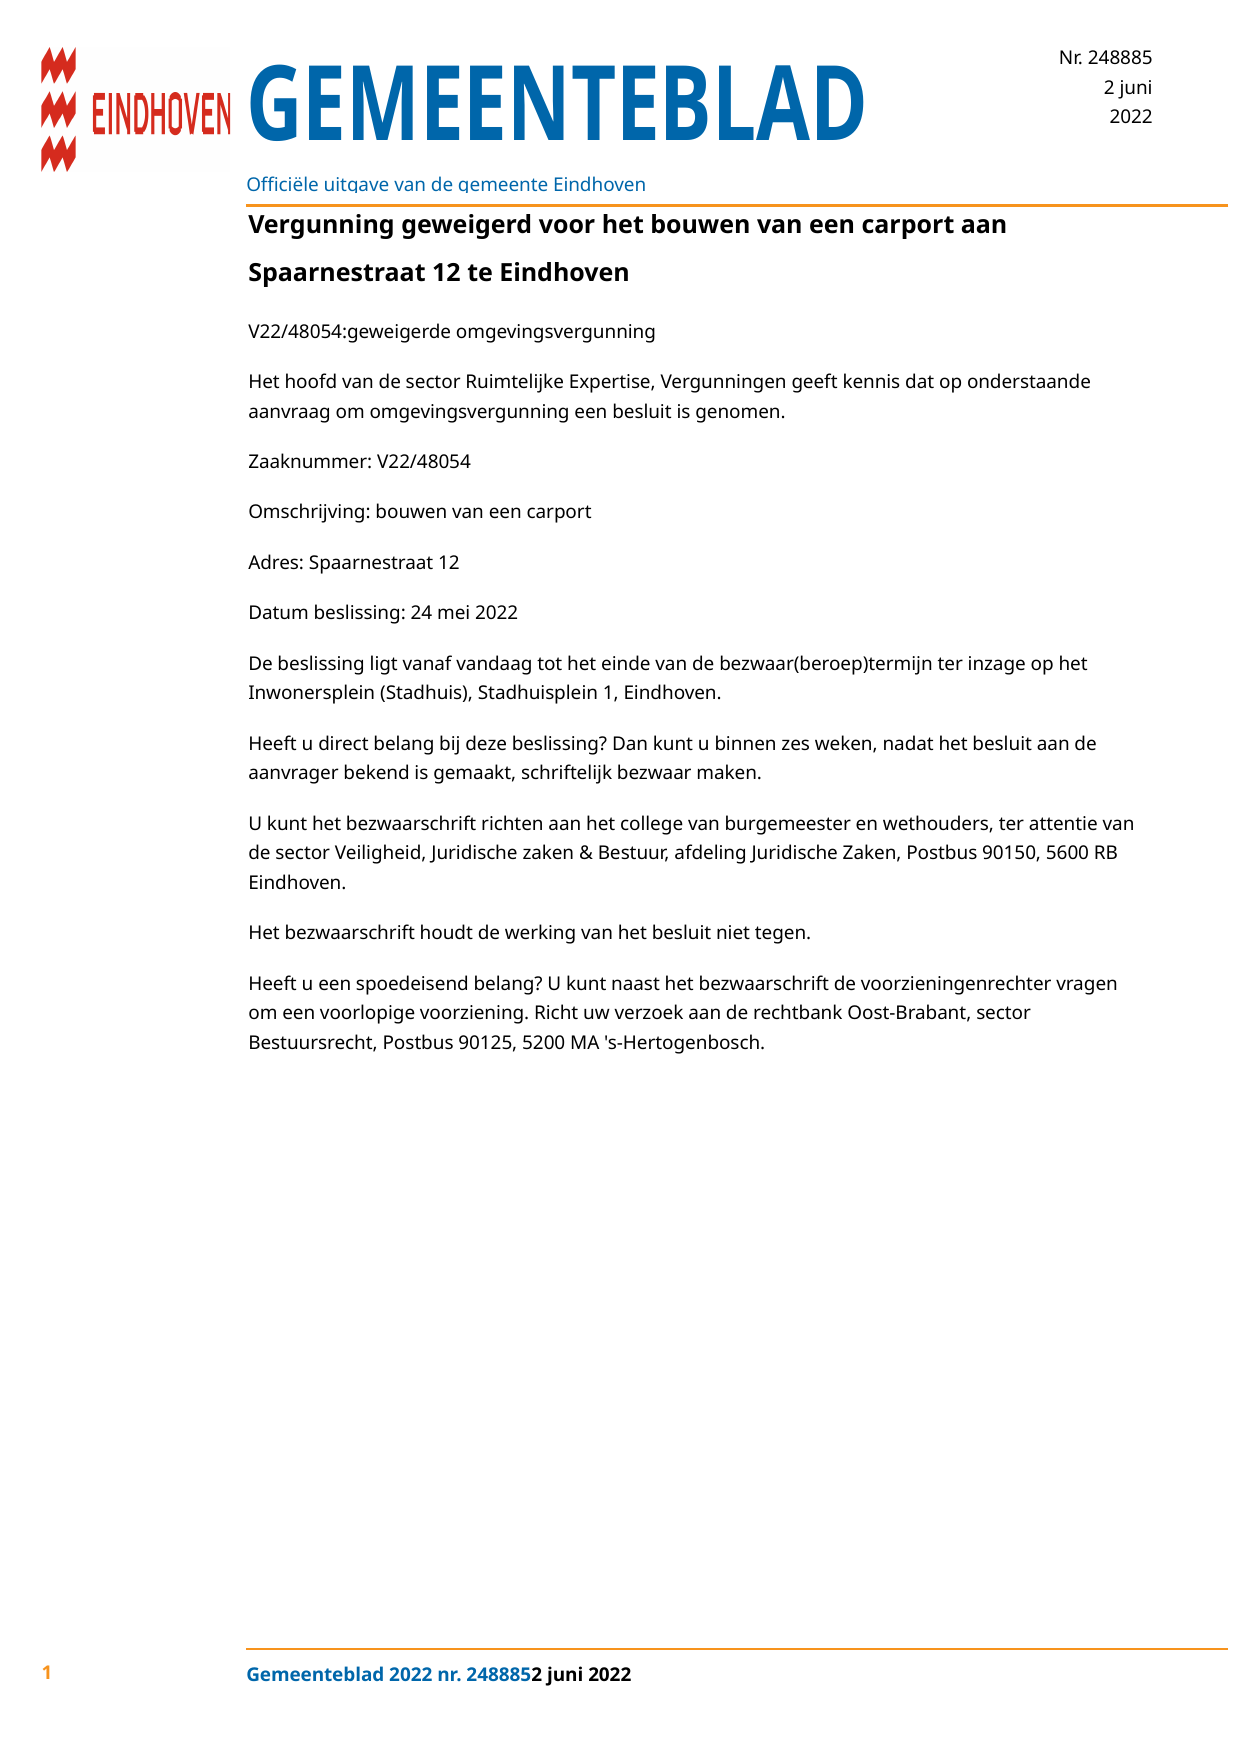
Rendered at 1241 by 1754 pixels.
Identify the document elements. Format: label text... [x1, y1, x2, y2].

text U kunt het bezwaarschrift richten aan het college van burgemeester en wethouders, ter attentie van de sector Veiligheid, Juridische zaken & Bestuur, afdeling Juridische Zaken, Postbus 90150, 5600 RB Eindhoven. [248, 810, 1152, 895]
text De beslissing ligt vanaf vandaag tot het einde van de bezwaar(beroep)termijn ter inzage op het Inwonersplein (Stadhuis), Stadhuisplein 1, Eindhoven. [248, 650, 1152, 705]
text Zaaknummer: V22/48054 [248, 448, 1152, 474]
text Datum beslissing: 24 mei 2022 [248, 599, 1152, 625]
text Vergunning geweigerd voor het bouwen van een carport aan Spaarnestraat 12 te Eindhoven [248, 207, 1152, 288]
text Adres: Spaarnestraat 12 [248, 549, 1152, 575]
text Omschrijving: bouwen van een carport [248, 499, 1152, 524]
text Heeft u een spoedeisend belang? U kunt naast het bezwaarschrift de voorzieningenrechter vragen om een voorlopige voorziening. Richt uw verzoek aan de rechtbank Oost-Brabant, sector Bestuursrecht, Postbus 90125, 5200 MA 's-Hertogenbosch. [248, 970, 1152, 1055]
text Heeft u direct belang bij deze beslissing? Dan kunt u binnen zes weken, nadat het besluit aan de aanvrager bekend is gemaakt, schriftelijk bezwaar maken. [248, 730, 1152, 785]
picture [41, 47, 231, 172]
text V22/48054:geweigerde omgevingsvergunning [248, 318, 1152, 344]
text Het hoofd van de sector Ruimtelijke Expertise, Vergunningen geeft kennis dat op onderstaande aanvraag om omgevingsvergunning een besluit is genomen. [248, 368, 1152, 424]
text Het bezwaarschrift houdt de werking van het besluit niet tegen. [248, 919, 1152, 945]
